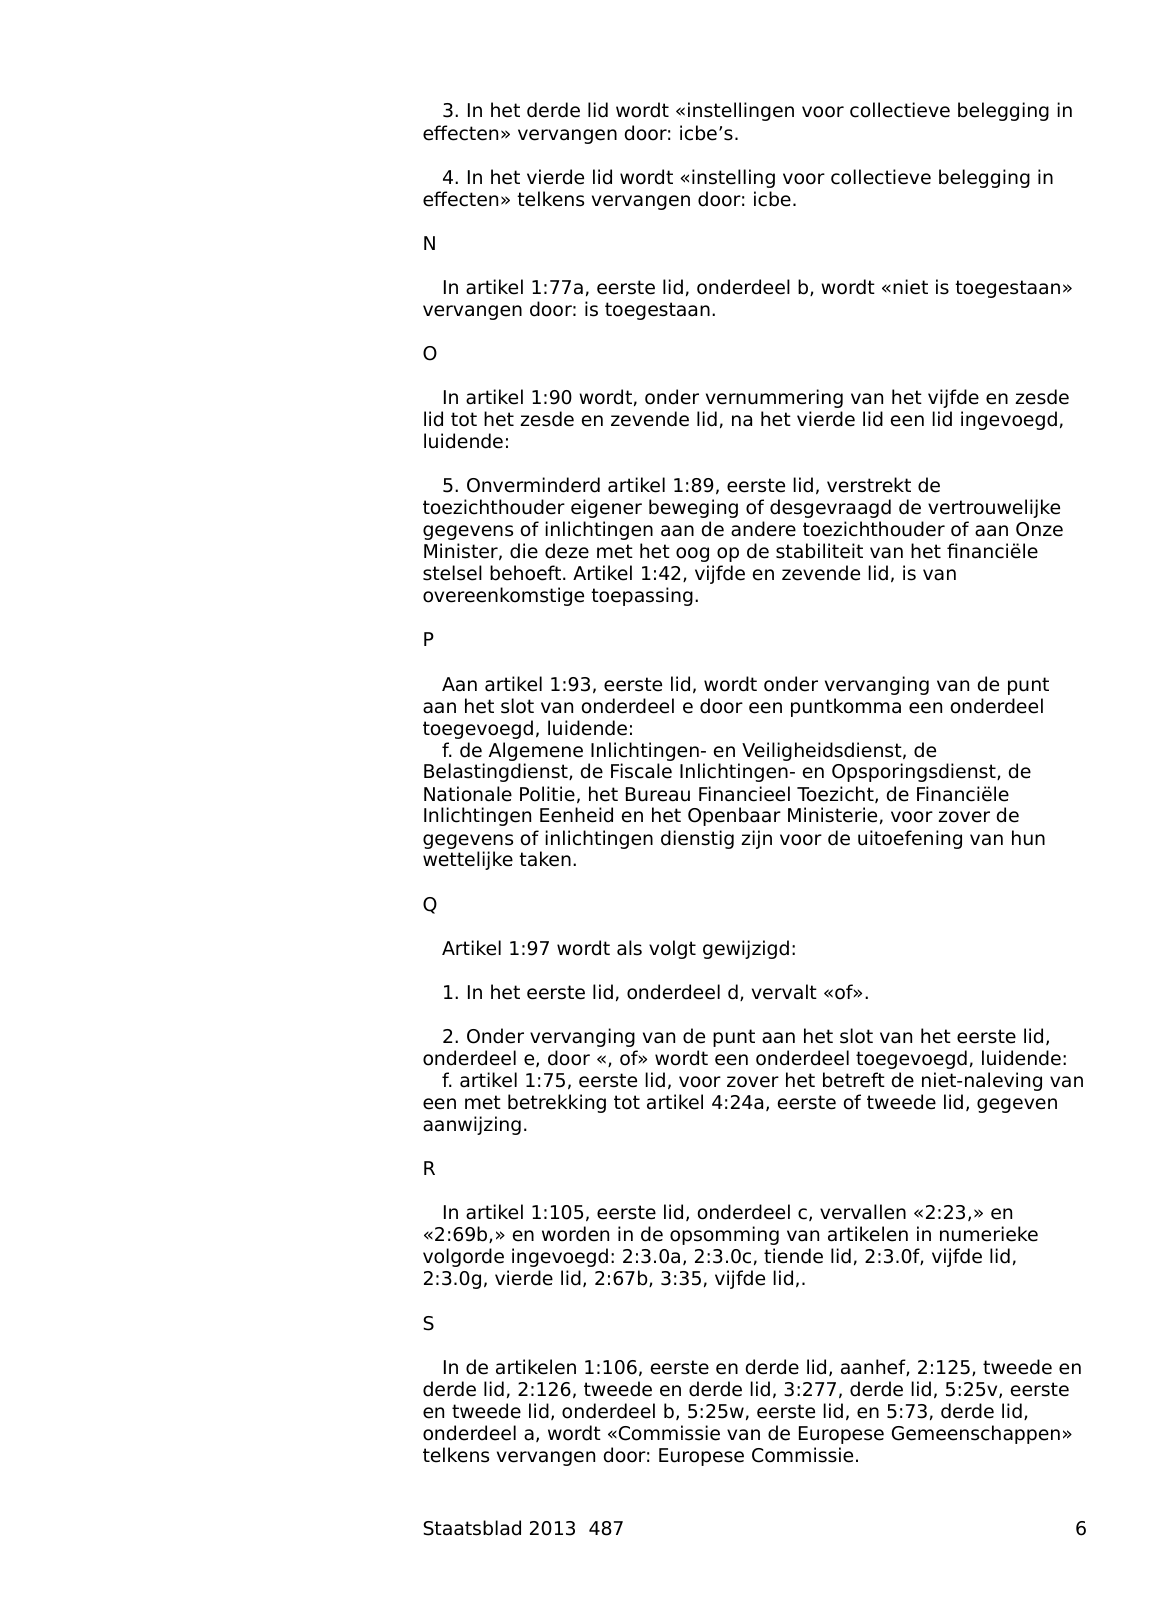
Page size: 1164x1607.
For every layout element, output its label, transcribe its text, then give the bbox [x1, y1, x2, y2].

text f. de Algemene Inlichtingen- en Veiligheidsdienst, de Belastingdienst, de Fiscale Inlichtingen- en Opsporingsdienst, de Nationale Politie, het Bureau Financieel Toezicht, de Financiële Inlichtingen Eenheid en het Openbaar Ministerie, voor zover de gegevens of inlichtingen dienstig zijn voor de uitoefening van hun wettelijke taken. [422, 739, 1087, 871]
text In artikel 1:105, eerste lid, onderdeel c, vervallen «2:23,» en «2:69b,» en worden in de opsomming van artikelen in numerieke volgorde ingevoegd: 2:3.0a, 2:3.0c, tiende lid, 2:3.0f, vijfde lid, 2:3.0g, vierde lid, 2:67b, 3:35, vijfde lid,. [422, 1202, 1087, 1290]
text P [422, 629, 1087, 651]
text 5. Onverminderd artikel 1:89, eerste lid, verstrekt de toezichthouder eigener beweging of desgevraagd de vertrouwelijke gegevens of inlichtingen aan de andere toezichthouder of aan Onze Minister, die deze met het oog op de stabiliteit van het financiële stelsel behoeft. Artikel 1:42, vijfde en zevende lid, is van overeenkomstige toepassing. [422, 475, 1087, 607]
text R [422, 1158, 1087, 1180]
text 4. In het vierde lid wordt «instelling voor collectieve belegging in effecten» telkens vervangen door: icbe. [422, 167, 1087, 211]
text O [422, 343, 1087, 365]
text 3. In het derde lid wordt «instellingen voor collectieve belegging in effecten» vervangen door: icbe’s. [422, 100, 1087, 144]
text 1. In het eerste lid, onderdeel d, vervalt «of». [422, 982, 1087, 1004]
text In artikel 1:90 wordt, onder vernummering van het vijfde en zesde lid tot het zesde en zevende lid, na het vierde lid een lid ingevoegd, luidende: [422, 387, 1087, 453]
text Artikel 1:97 wordt als volgt gewijzigd: [422, 938, 1087, 960]
text Q [422, 893, 1087, 916]
text 2. Onder vervanging van de punt aan het slot van het eerste lid, onderdeel e, door «, of» wordt een onderdeel toegevoegd, luidende: [422, 1026, 1087, 1070]
text In artikel 1:77a, eerste lid, onderdeel b, wordt «niet is toegestaan» vervangen door: is toegestaan. [422, 277, 1087, 321]
text f. artikel 1:75, eerste lid, voor zover het betreft de niet-naleving van een met betrekking tot artikel 4:24a, eerste of tweede lid, gegeven aanwijzing. [422, 1070, 1087, 1136]
text Aan artikel 1:93, eerste lid, wordt onder vervanging van de punt aan het slot van onderdeel e door een puntkomma een onderdeel toegevoegd, luidende: [422, 673, 1087, 739]
text In de artikelen 1:106, eerste en derde lid, aanhef, 2:125, tweede en derde lid, 2:126, tweede en derde lid, 3:277, derde lid, 5:25v, eerste en tweede lid, onderdeel b, 5:25w, eerste lid, en 5:73, derde lid, onderdeel a, wordt «Commissie van de Europese Gemeenschappen» telkens vervangen door: Europese Commissie. [422, 1357, 1087, 1466]
text N [422, 233, 1087, 255]
text S [422, 1312, 1087, 1334]
